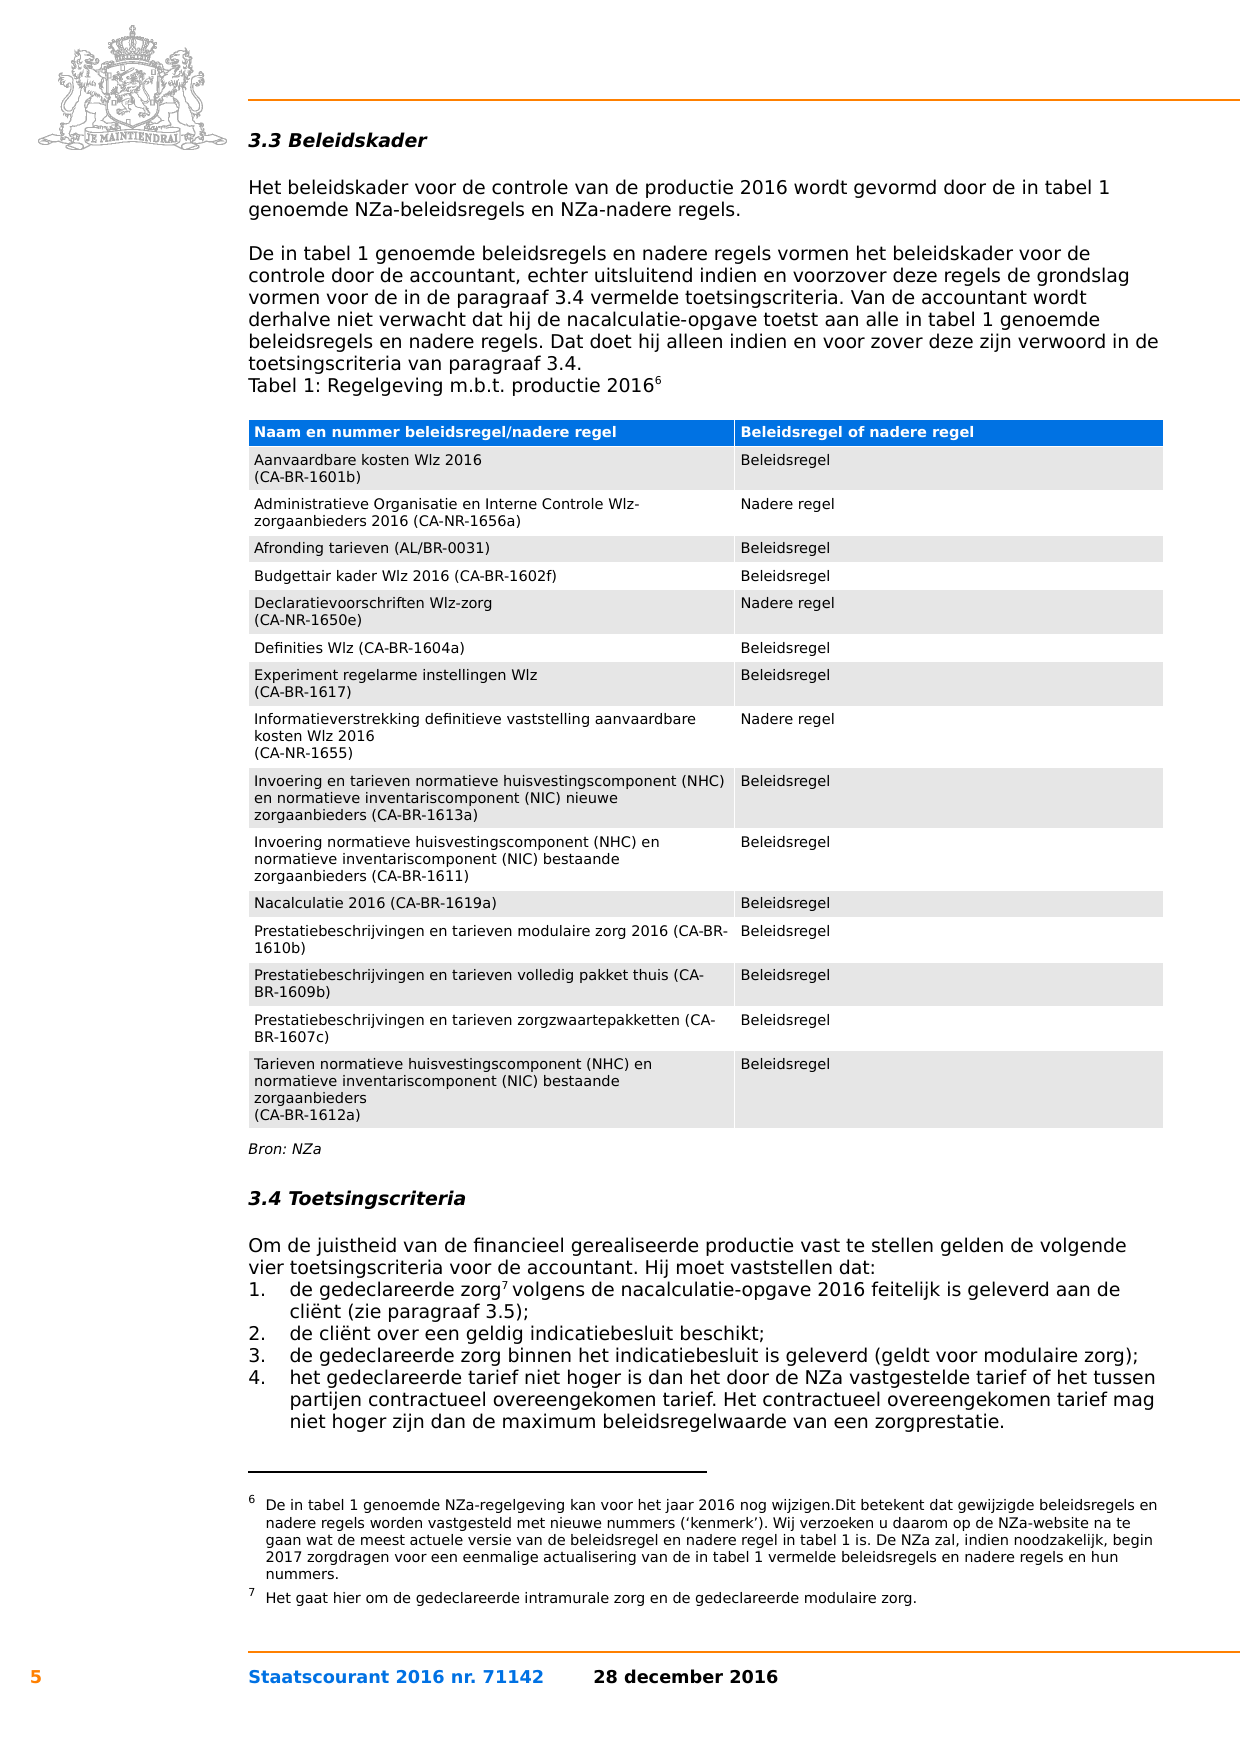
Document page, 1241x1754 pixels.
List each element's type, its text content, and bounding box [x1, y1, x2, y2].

table_cell Invoering normatieve huisvestingscomponent (NHC) en normatieve inventariscomponent (NIC) bestaande zorgaanbieders (CA-BR-1611) [249, 829, 734, 889]
text De in tabel 1 genoemde NZa-regelgeving kan voor het jaar 2016 nog wijzigen.Dit betekent dat gewijzigde beleidsregels en nadere regels worden vastgesteld met nieuwe nummers (‘kenmerk’). Wij verzoeken u daarom op de NZa-website na te gaan wat de meest actuele versie van de beleidsregel en nadere regel in tabel 1 is. De NZa zal, indien noodzakelijk, begin 2017 zorgdragen voor een eenmalige actualisering van de in tabel 1 vermelde beleidsregels en nadere regels en hun nummers. [248, 1493, 1163, 1583]
table_cell Beleidsregel [735, 918, 1163, 961]
table_cell Definities Wlz (CA-BR-1604a) [249, 635, 734, 661]
text Tabel 1: Regelgeving m.b.t. productie 2016 [248, 374, 1163, 397]
table_cell Beleidsregel [735, 1051, 1163, 1128]
text 2. de cliënt over een geldig indicatiebesluit beschikt; [248, 1323, 1163, 1345]
text De in tabel 1 genoemde beleidsregels en nadere regels vormen het beleidskader voor de controle door de accountant, echter uitsluitend indien en voorzover deze regels de grondslag vormen voor de in de paragraaf 3.4 vermelde toetsingscriteria. Van de accountant wordt derhalve niet verwacht dat hij de nacalculatie-opgave toetst aan alle in tabel 1 genoemde beleidsregels en nadere regels. Dat doet hij alleen indien en voor zover deze zijn verwoord in de toetsingscriteria van paragraaf 3.4. [248, 243, 1163, 374]
table_header Beleidsregel of nadere regel [735, 420, 1163, 446]
text 4. het gedeclareerde tarief niet hoger is dan het door de NZa vastgestelde tarief of het tussen partijen contractueel overeengekomen tarief. Het contractueel overeengekomen tarief mag niet hoger zijn dan de maximum beleidsregelwaarde van een zorgprestatie. [248, 1367, 1163, 1433]
table_cell Beleidsregel [735, 536, 1163, 562]
table_cell Nadere regel [735, 707, 1163, 767]
table_cell Beleidsregel [735, 635, 1163, 661]
table_cell Nacalculatie 2016 (CA-BR-1619a) [249, 891, 734, 917]
subtitle 3.3 Beleidskader [248, 130, 1163, 152]
text Het gaat hier om de gedeclareerde intramurale zorg en de gedeclareerde modulaire zorg. [248, 1586, 1163, 1608]
table_cell Tarieven normatieve huisvestingscomponent (NHC) en normatieve inventariscomponent (NIC) bestaande zorgaanbieders (CA-BR-1612a) [249, 1051, 734, 1128]
table_cell Beleidsregel [735, 891, 1163, 917]
text Het beleidskader voor de controle van de productie 2016 wordt gevormd door de in tabel 1 genoemde NZa-beleidsregels en NZa-nadere regels. [248, 177, 1163, 221]
table_cell Budgettair kader Wlz 2016 (CA-BR-1602f) [249, 563, 734, 589]
table_cell Beleidsregel [735, 829, 1163, 889]
table_cell Nadere regel [735, 491, 1163, 534]
table_cell Informatieverstrekking definitieve vaststelling aanvaardbare kosten Wlz 2016 (CA-NR-1655) [249, 707, 734, 767]
picture [38, 25, 227, 150]
table_cell Beleidsregel [735, 963, 1163, 1006]
table_cell Beleidsregel [735, 1007, 1163, 1050]
table_cell Invoering en tarieven normatieve huisvestingscomponent (NHC) en normatieve inventariscomponent (NIC) nieuwe zorgaanbieders (CA-BR-1613a) [249, 768, 734, 828]
table_cell Declaratievoorschriften Wlz-zorg (CA-NR-1650e) [249, 590, 734, 634]
text Om de juistheid van de financieel gerealiseerde productie vast te stellen gelden de volgende vier toetsingscriteria voor de accountant. Hij moet vaststellen dat: [248, 1235, 1163, 1279]
table_cell Administratieve Organisatie en Interne Controle Wlz-zorgaanbieders 2016 (CA-NR-1656a) [249, 491, 734, 534]
table_cell Beleidsregel [735, 563, 1163, 589]
table_cell Prestatiebeschrijvingen en tarieven modulaire zorg 2016 (CA-BR-1610b) [249, 918, 734, 961]
table_cell Afronding tarieven (AL/BR-0031) [249, 536, 734, 562]
table_cell Beleidsregel [735, 662, 1163, 706]
table_cell Aanvaardbare kosten Wlz 2016 (CA-BR-1601b) [249, 447, 734, 490]
table_cell Beleidsregel [735, 768, 1163, 828]
subtitle 3.4 Toetsingscriteria [248, 1188, 1163, 1210]
text 3. de gedeclareerde zorg binnen het indicatiebesluit is geleverd (geldt voor modulaire zorg); [248, 1345, 1163, 1367]
table_cell Nadere regel [735, 590, 1163, 634]
table_cell Prestatiebeschrijvingen en tarieven zorgzwaartepakketten (CA-BR-1607c) [249, 1007, 734, 1050]
table_header Naam en nummer beleidsregel/nadere regel [249, 420, 734, 446]
table_cell Bron: NZa [248, 1130, 1163, 1158]
table_cell Prestatiebeschrijvingen en tarieven volledig pakket thuis (CA-BR-1609b) [249, 963, 734, 1006]
table_cell Experiment regelarme instellingen Wlz (CA-BR-1617) [249, 662, 734, 706]
text 1. de gedeclareerde zorgvolgens de nacalculatie-opgave 2016 feitelijk is geleverd aan de cliënt (zie paragraaf 3.5); [248, 1279, 1163, 1323]
table_cell Beleidsregel [735, 447, 1163, 490]
